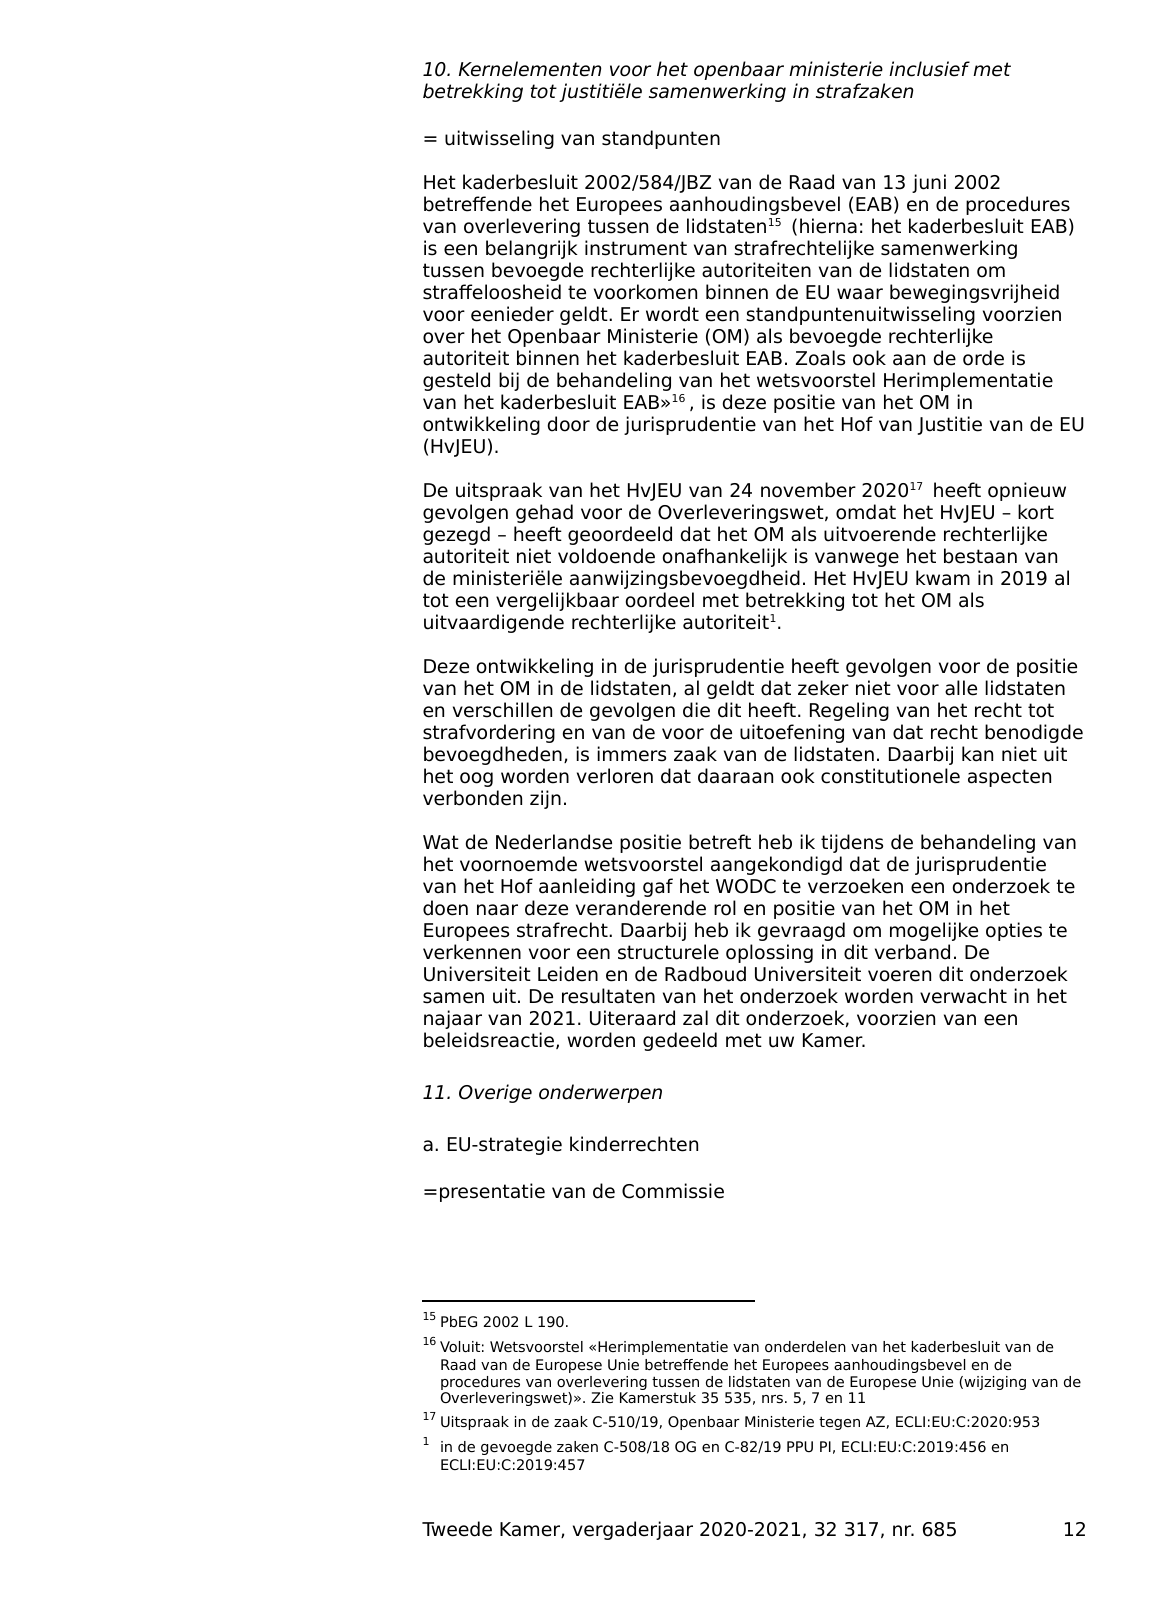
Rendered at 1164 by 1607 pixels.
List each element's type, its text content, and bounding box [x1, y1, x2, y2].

subtitle 10. Kernelementen voor het openbaar ministerie inclusief met betrekking tot justitiële samenwerking in strafzaken [422, 59, 1087, 103]
text Voluit: Wetsvoorstel «Herimplementatie van onderdelen van het kaderbesluit van de Raad van de Europese Unie betreffende het Europees aanhoudingsbevel en de procedures van overlevering tussen de lidstaten van de Europese Unie (wijziging van de Overleveringswet)». Zie Kamerstuk 35 535, nrs. 5, 7 en 11 [422, 1335, 1087, 1407]
text =presentatie van de Commissie [422, 1181, 1087, 1203]
text PbEG 2002 L 190. [422, 1310, 1087, 1332]
text in de gevoegde zaken C-508/18 OG en C-82/19 PPU PI, ECLI:EU:C:2019:456 en ECLI:EU:C:2019:457 [422, 1435, 1087, 1474]
text = uitwisseling van standpunten [422, 128, 1087, 150]
text Uitspraak in de zaak C-510/19, Openbaar Ministerie tegen AZ, ECLI:EU:C:2020:953 [422, 1410, 1087, 1432]
subtitle 11. Overige onderwerpen [422, 1082, 1087, 1104]
text Deze ontwikkeling in de jurisprudentie heeft gevolgen voor de positie van het OM in de lidstaten, al geldt dat zeker niet voor alle lidstaten en verschillen de gevolgen die dit heeft. Regeling van het recht tot strafvordering en van de voor de uitoefening van dat recht benodigde bevoegdheden, is immers zaak van de lidstaten. Daarbij kan niet uit het oog worden verloren dat daaraan ook constitutionele aspecten verbonden zijn. [422, 656, 1087, 810]
subtitle a. EU-strategie kinderrechten [422, 1134, 1087, 1156]
text De uitspraak van het HvJEU van 24 november 2020 heeft opnieuw gevolgen gehad voor de Overleveringswet, omdat het HvJEU – kort gezegd – heeft geoordeeld dat het OM als uitvoerende rechterlijke autoriteit niet voldoende onafhankelijk is vanwege het bestaan van de ministeriële aanwijzingsbevoegdheid. Het HvJEU kwam in 2019 al tot een vergelijkbaar oordeel met betrekking tot het OM als uitvaardigende rechterlijke autoriteit. [422, 480, 1087, 634]
text Wat de Nederlandse positie betreft heb ik tijdens de behandeling van het voornoemde wetsvoorstel aangekondigd dat de jurisprudentie van het Hof aanleiding gaf het WODC te verzoeken een onderzoek te doen naar deze veranderende rol en positie van het OM in het Europees strafrecht. Daarbij heb ik gevraagd om mogelijke opties te verkennen voor een structurele oplossing in dit verband. De Universiteit Leiden en de Radboud Universiteit voeren dit onderzoek samen uit. De resultaten van het onderzoek worden verwacht in het najaar van 2021. Uiteraard zal dit onderzoek, voorzien van een beleidsreactie, worden gedeeld met uw Kamer. [422, 832, 1087, 1052]
text Het kaderbesluit 2002/584/JBZ van de Raad van 13 juni 2002 betreffende het Europees aanhoudingsbevel (EAB) en de procedures van overlevering tussen de lidstaten (hierna: het kaderbesluit EAB) is een belangrijk instrument van strafrechtelijke samenwerking tussen bevoegde rechterlijke autoriteiten van de lidstaten om straffeloosheid te voorkomen binnen de EU waar bewegingsvrijheid voor eenieder geldt. Er wordt een standpuntenuitwisseling voorzien over het Openbaar Ministerie (OM) als bevoegde rechterlijke autoriteit binnen het kaderbesluit EAB. Zoals ook aan de orde is gesteld bij de behandeling van het wetsvoorstel Herimplementatie van het kaderbesluit EAB», is deze positie van het OM in ontwikkeling door de jurisprudentie van het Hof van Justitie van de EU (HvJEU). [422, 172, 1087, 458]
